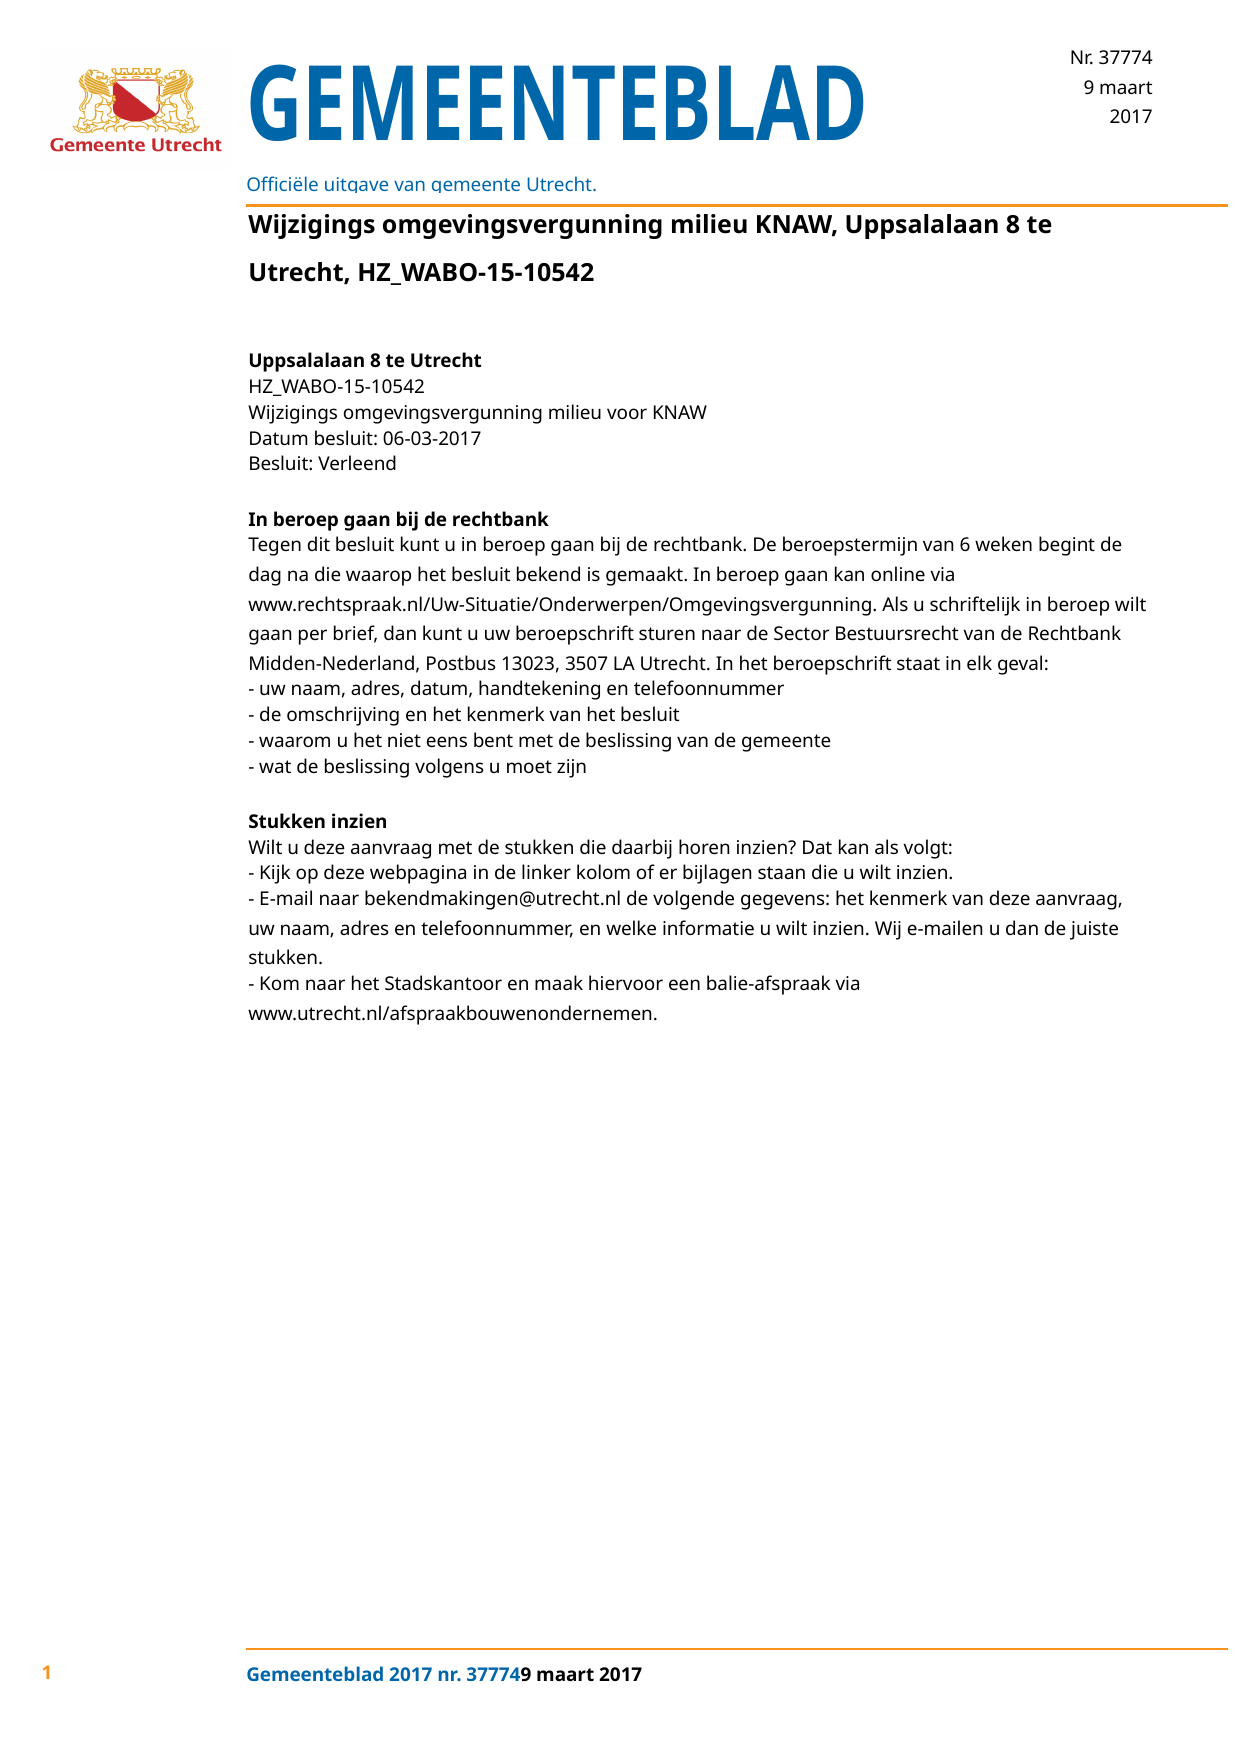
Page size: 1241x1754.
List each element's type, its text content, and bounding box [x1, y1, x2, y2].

table_cell Tegen dit besluit kunt u in beroep gaan bij de rechtbank. De beroepstermijn van 6 weken begint de dag na die waarop het besluit bekend is gemaakt. In beroep gaan kan online via www.rechtspraak.nl/Uw-Situatie/Onderwerpen/Omgevingsvergunning. Als u schriftelijk in beroep wilt gaan per brief, dan kunt u uw beroepschrift sturen naar de Sector Bestuursrecht van de Rechtbank Midden-Nederland, Postbus 13023, 3507 LA Utrecht. In het beroepschrift staat in elk geval: [248, 532, 1152, 676]
table_header Uppsalalaan 8 te Utrecht [248, 348, 1152, 373]
picture [41, 47, 231, 172]
table_cell - waarom u het niet eens bent met de beslissing van de gemeente [248, 727, 1152, 753]
table_cell In beroep gaan bij de rechtbank [248, 506, 1152, 532]
table_cell - wat de beslissing volgens u moet zijn [248, 753, 1152, 808]
table_cell - de omschrijving en het kenmerk van het besluit [248, 701, 1152, 727]
table_cell - uw naam, adres, datum, handtekening en telefoonnummer [248, 676, 1152, 701]
table_cell - E-mail naar bekendmakingen@utrecht.nl de volgende gegevens: het kenmerk van deze aanvraag, uw naam, adres en telefoonnummer, en welke informatie u wilt inzien. Wij e-mailen u dan de juiste stukken. [248, 885, 1152, 970]
table_cell Wijzigings omgevingsvergunning milieu voor KNAW [248, 399, 1152, 425]
table_cell Datum besluit: 06-03-2017 [248, 425, 1152, 451]
table_cell - Kom naar het Stadskantoor en maak hiervoor een balie-afspraak via www.utrecht.nl/afspraakbouwenondernemen. [248, 970, 1152, 1026]
table_cell Wilt u deze aanvraag met de stukken die daarbij horen inzien? Dat kan als volgt: [248, 834, 1152, 859]
table_cell HZ_WABO-15-10542 [248, 373, 1152, 399]
table_cell - Kijk op deze webpagina in de linker kolom of er bijlagen staan die u wilt inzien. [248, 860, 1152, 885]
text Wijzigings omgevingsvergunning milieu KNAW, Uppsalalaan 8 te Utrecht, HZ_WABO-15-10542 [248, 207, 1152, 288]
table_cell Stukken inzien [248, 808, 1152, 834]
table_cell Besluit: Verleend [248, 451, 1152, 506]
